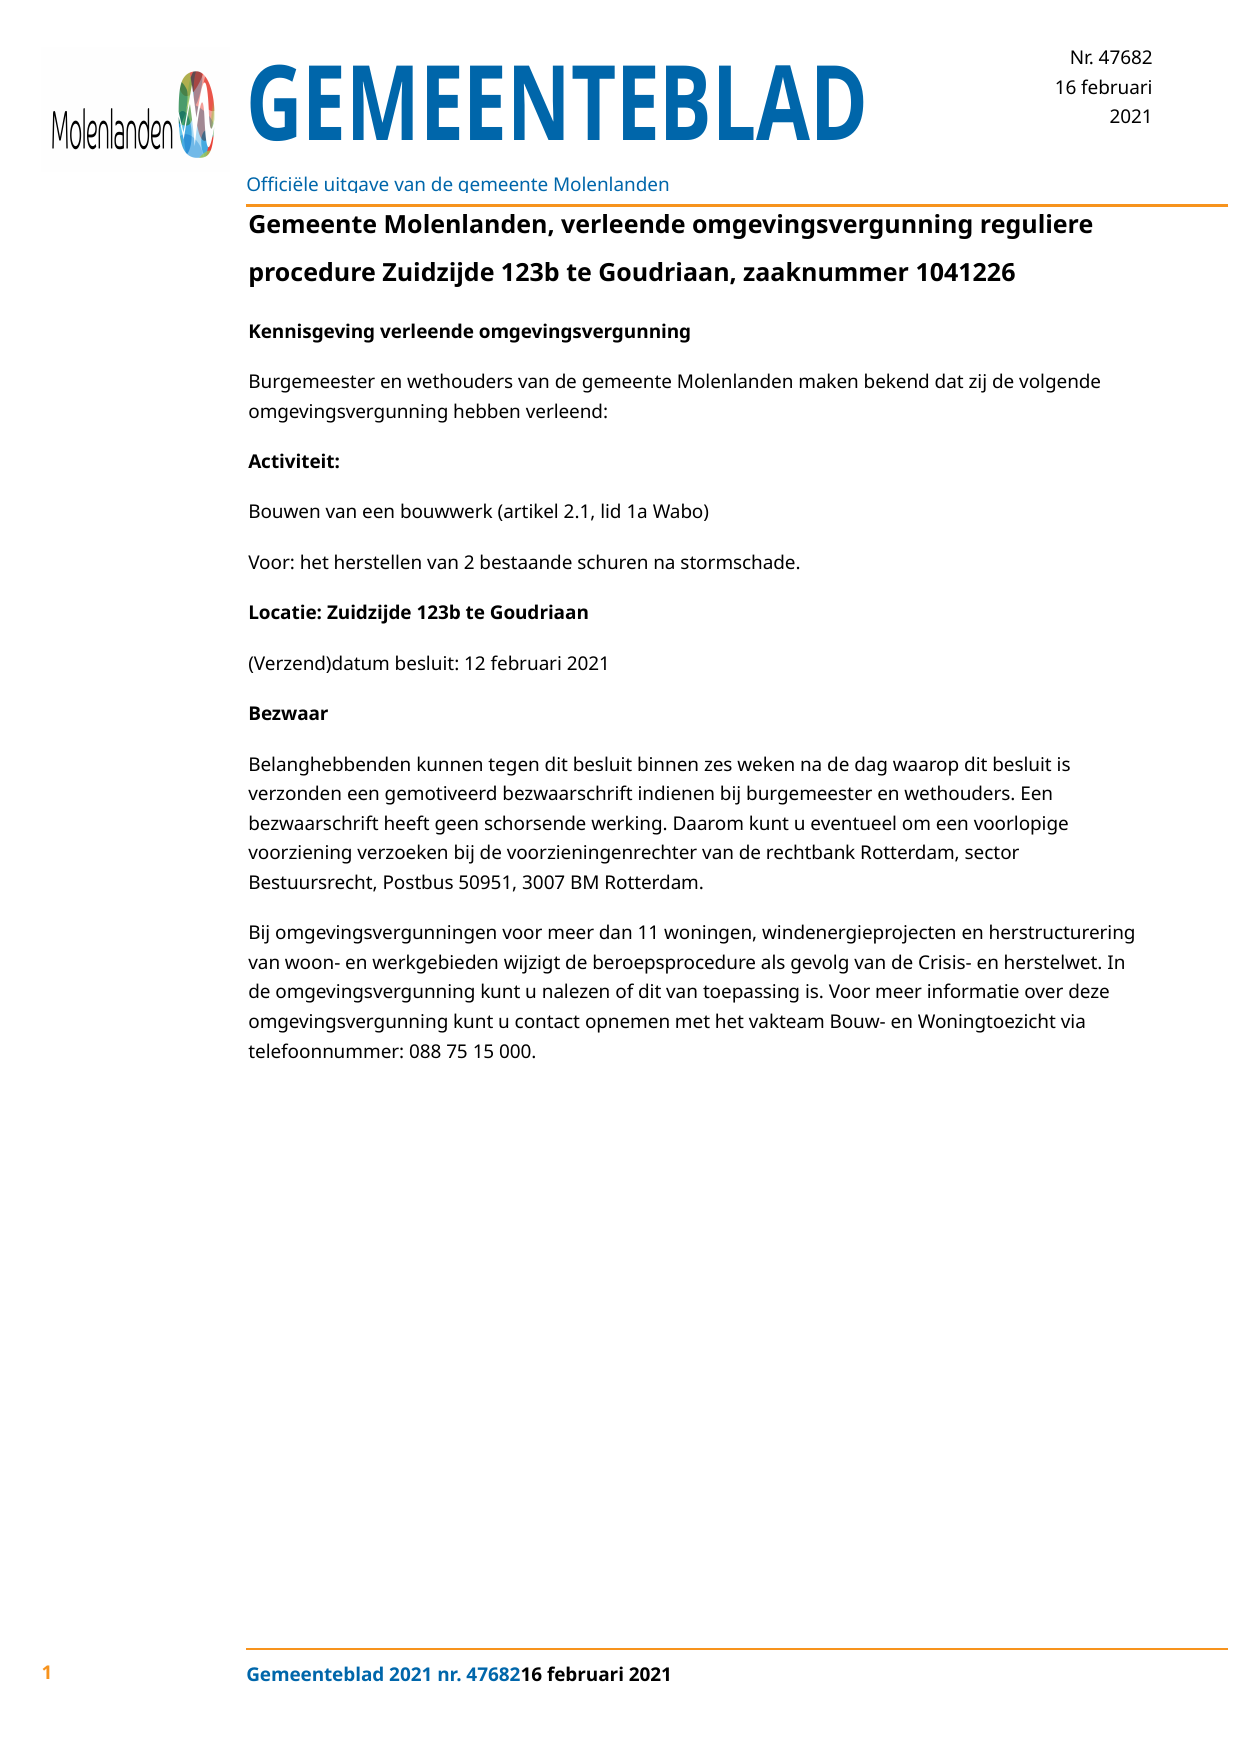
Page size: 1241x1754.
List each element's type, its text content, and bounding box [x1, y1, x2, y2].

text Voor: het herstellen van 2 bestaande schuren na stormschade. [248, 549, 1152, 575]
text Activiteit: [248, 448, 1152, 474]
text Kennisgeving verleende omgevingsvergunning [248, 318, 1152, 344]
text (Verzend)datum besluit: 12 februari 2021 [248, 650, 1152, 676]
text Bij omgevingsvergunningen voor meer dan 11 woningen, windenergieprojecten en herstructurering van woon- en werkgebieden wijzigt de beroepsprocedure als gevolg van de Crisis- en herstelwet. In de omgevingsvergunning kunt u nalezen of dit van toepassing is. Voor meer informatie over deze omgevingsvergunning kunt u contact opnemen met het vakteam Bouw- en Woningtoezicht via telefoonnummer: 088 75 15 000. [248, 919, 1152, 1064]
picture [41, 47, 231, 172]
text Bezwaar [248, 700, 1152, 726]
text Gemeente Molenlanden, verleende omgevingsvergunning reguliere procedure Zuidzijde 123b te Goudriaan, zaaknummer 1041226 [248, 207, 1152, 288]
text Burgemeester en wethouders van de gemeente Molenlanden maken bekend dat zij de volgende omgevingsvergunning hebben verleend: [248, 368, 1152, 424]
text Belanghebbenden kunnen tegen dit besluit binnen zes weken na de dag waarop dit besluit is verzonden een gemotiveerd bezwaarschrift indienen bij burgemeester en wethouders. Een bezwaarschrift heeft geen schorsende werking. Daarom kunt u eventueel om een voorlopige voorziening verzoeken bij de voorzieningenrechter van de rechtbank Rotterdam, sector Bestuursrecht, Postbus 50951, 3007 BM Rotterdam. [248, 751, 1152, 895]
text Locatie: Zuidzijde 123b te Goudriaan [248, 599, 1152, 625]
text Bouwen van een bouwwerk (artikel 2.1, lid 1a Wabo) [248, 499, 1152, 524]
